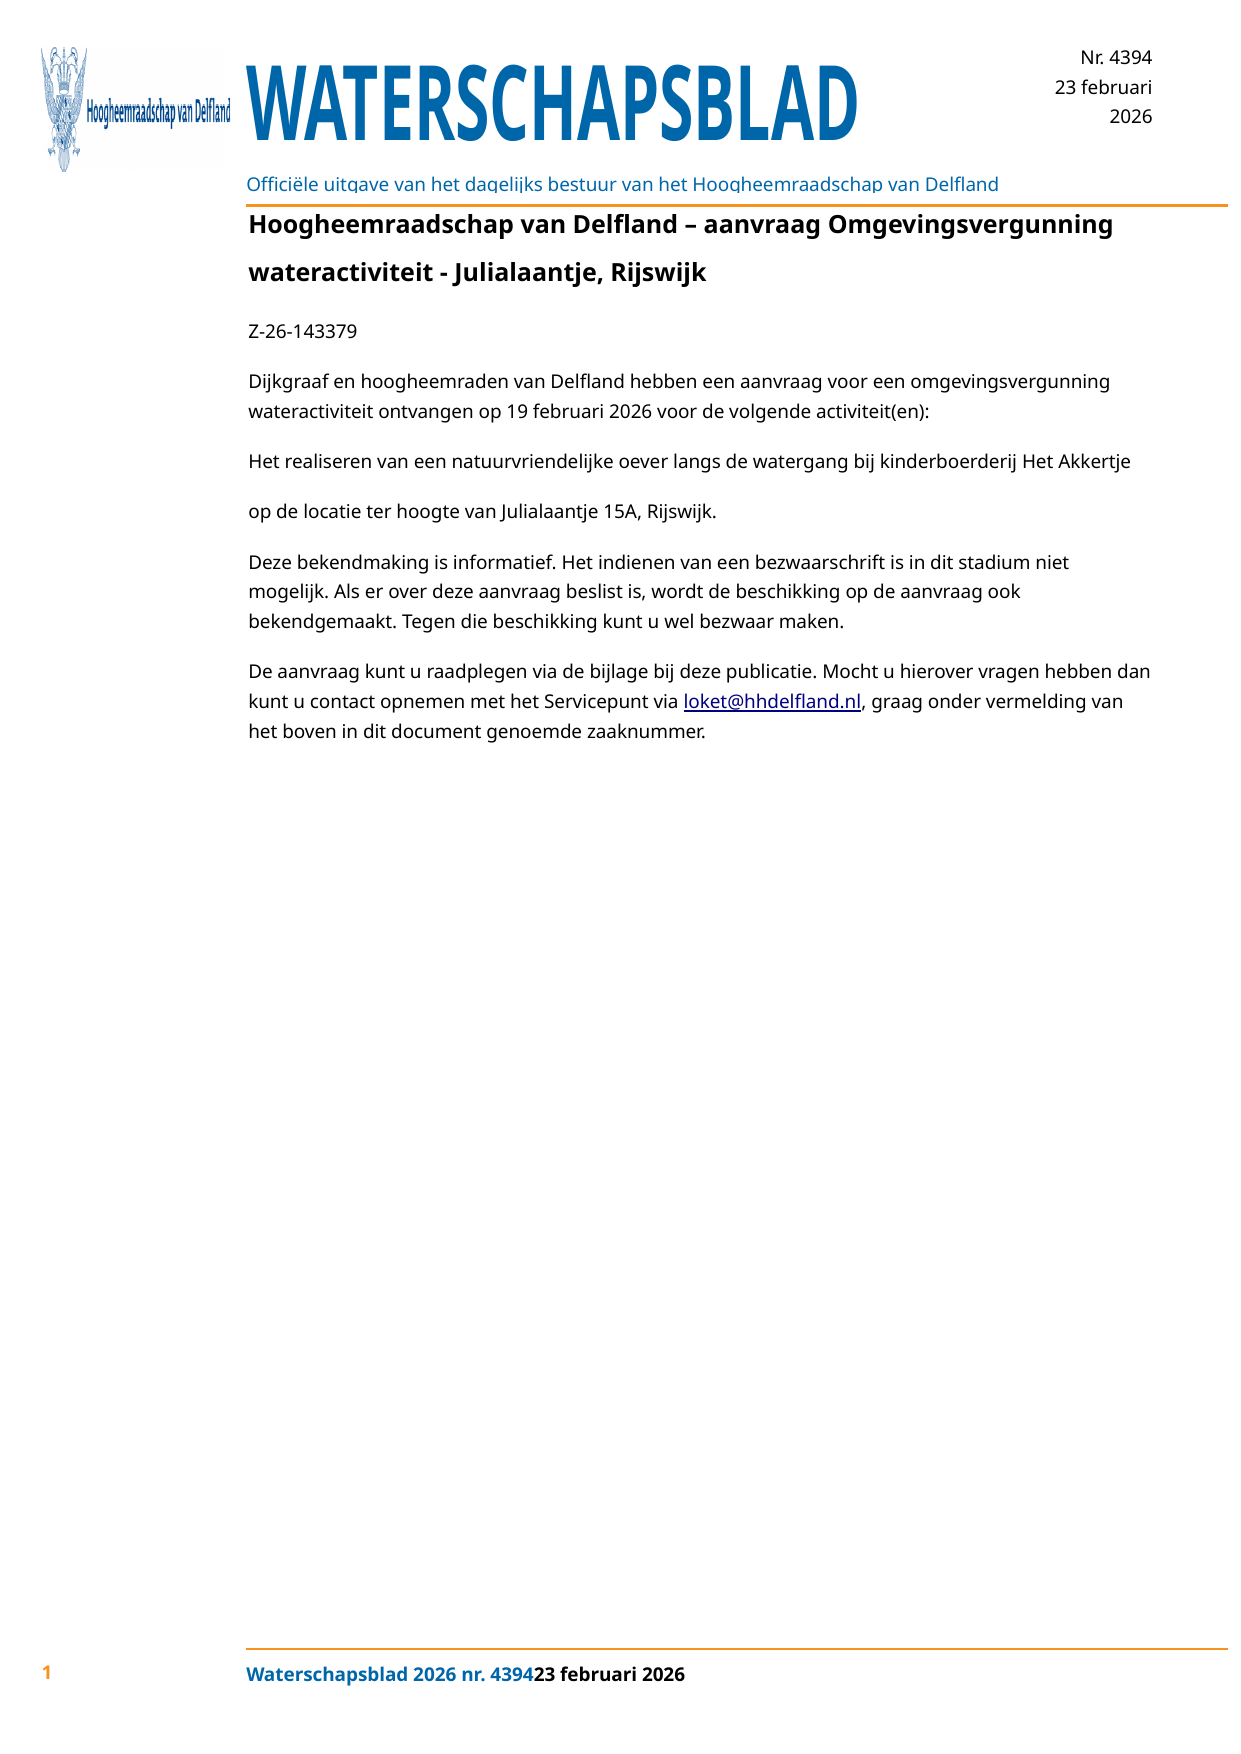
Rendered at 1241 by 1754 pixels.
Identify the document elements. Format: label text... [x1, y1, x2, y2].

text Dijkgraaf en hoogheemraden van Delfland hebben een aanvraag voor een omgevingsvergunning wateractiviteit ontvangen op 19 februari 2026 voor de volgende activiteit(en): [248, 368, 1152, 424]
text Z-26-143379 [248, 318, 1152, 344]
text Deze bekendmaking is informatief. Het indienen van een bezwaarschrift is in dit stadium niet mogelijk. Als er over deze aanvraag beslist is, wordt de beschikking op de aanvraag ook bekendgemaakt. Tegen die beschikking kunt u wel bezwaar maken. [248, 549, 1152, 634]
picture [41, 47, 231, 172]
text Het realiseren van een natuurvriendelijke oever langs de watergang bij kinderboerderij Het Akkertje [248, 448, 1152, 474]
text De aanvraag kunt u raadplegen via de bijlage bij deze publicatie. Mocht u hierover vragen hebben dan kunt u contact opnemen met het Servicepunt via loket@hhdelfland.nl, graag onder vermelding van het boven in dit document genoemde zaaknummer. [248, 659, 1152, 744]
text Hoogheemraadschap van Delfland – aanvraag Omgevingsvergunning wateractiviteit - Julialaantje, Rijswijk [248, 207, 1152, 288]
text op de locatie ter hoogte van Julialaantje 15A, Rijswijk. [248, 499, 1152, 524]
